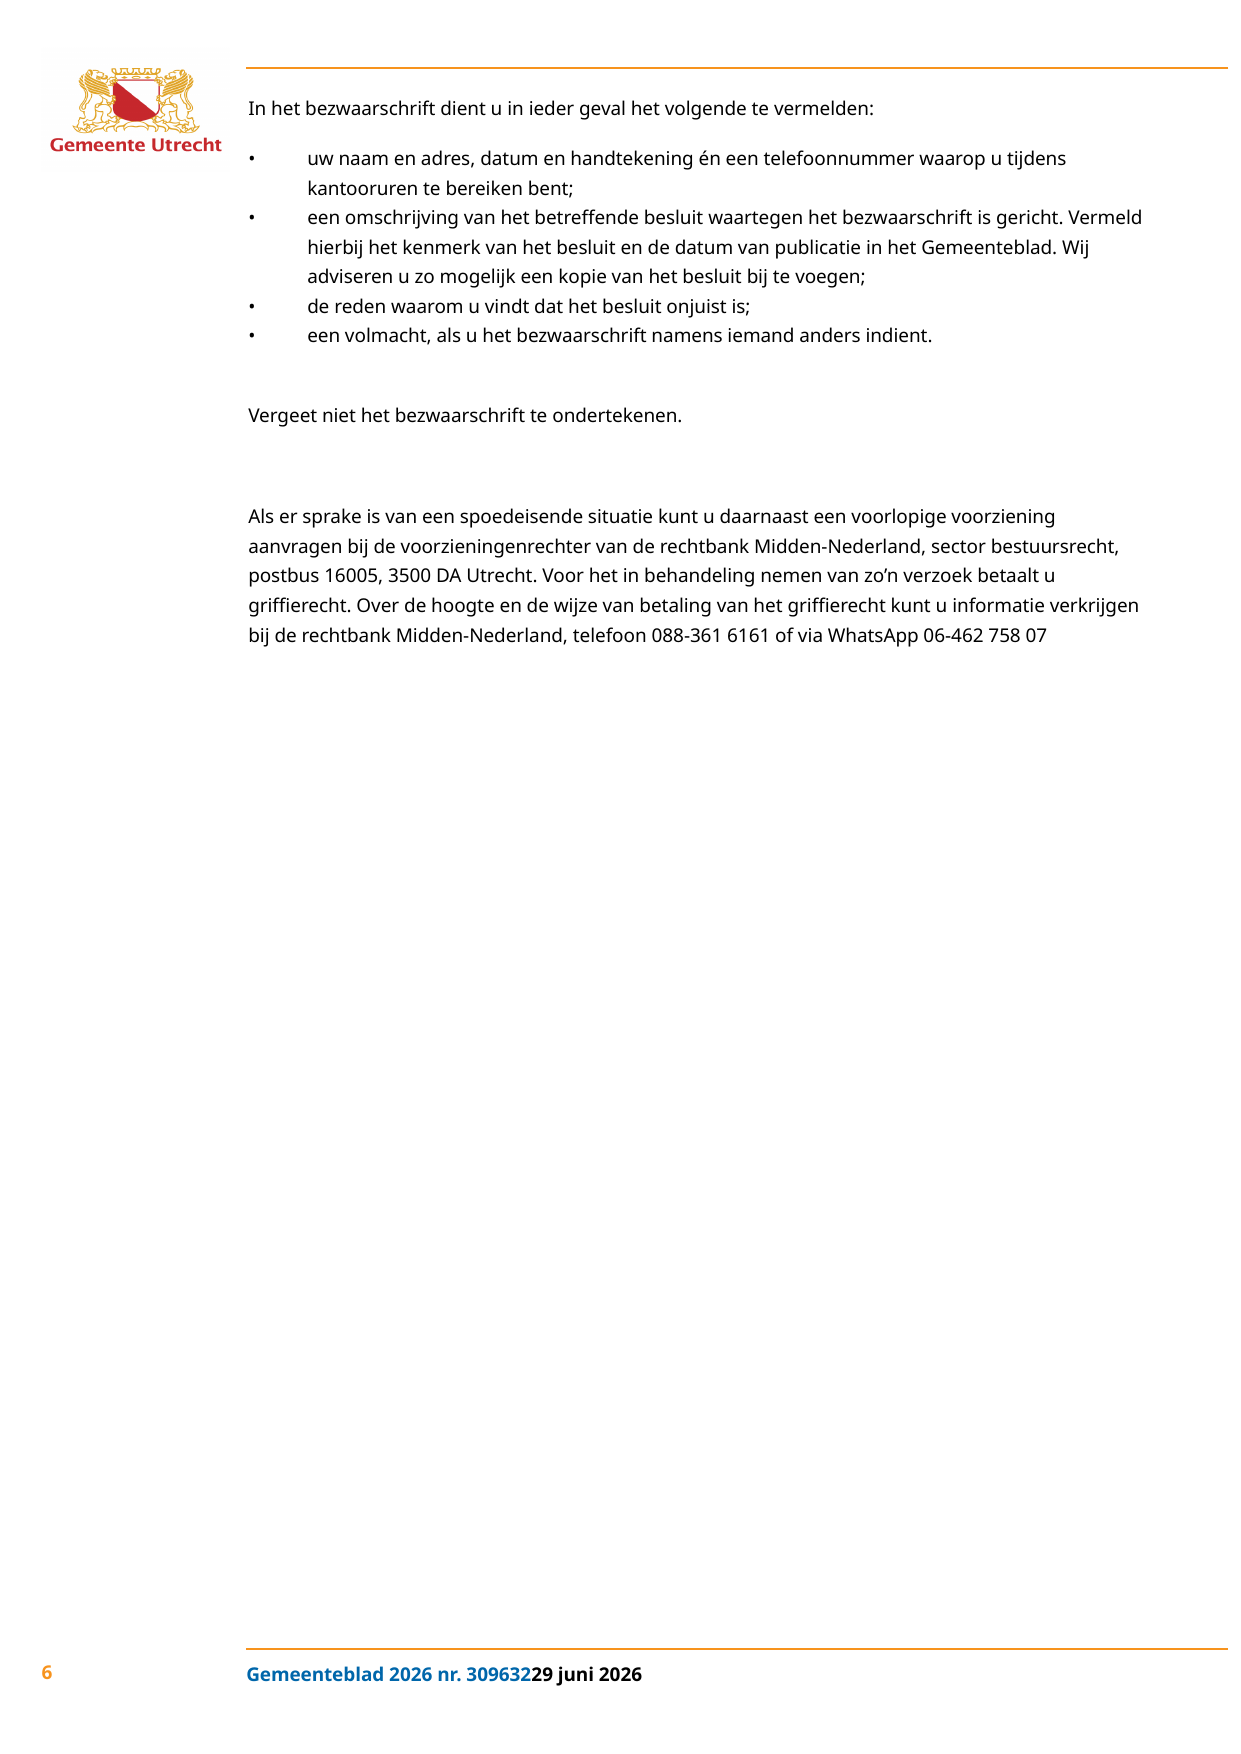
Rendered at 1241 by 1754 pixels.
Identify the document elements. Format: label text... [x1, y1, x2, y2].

list een omschrijving van het betreffende besluit waartegen het bezwaarschrift is gericht. Vermeld hierbij het kenmerk van het besluit en de datum van publicatie in het Gemeenteblad. Wij adviseren u zo mogelijk een kopie van het besluit bij te voegen; [248, 204, 1152, 289]
list uw naam en adres, datum en handtekening én een telefoonnummer waarop u tijdens kantooruren te bereiken bent; [248, 145, 1152, 201]
list de reden waarom u vindt dat het besluit onjuist is; [248, 293, 1152, 319]
text Als er sprake is van een spoedeisende situatie kunt u daarnaast een voorlopige voorziening aanvragen bij de voorzieningenrechter van de rechtbank Midden-Nederland, sector bestuursrecht, postbus 16005, 3500 DA Utrecht. Voor het in behandeling nemen van zo’n verzoek betaalt u griffierecht. Over de hoogte en de wijze van betaling van het griffierecht kunt u informatie verkrijgen bij de rechtbank Midden-Nederland, telefoon 088-361 6161 of via WhatsApp 06-462 758 07 [248, 503, 1152, 648]
text Vergeet niet het bezwaarschrift te ondertekenen. [248, 403, 1152, 428]
picture [41, 47, 231, 172]
text In het bezwaarschrift dient u in ieder geval het volgende te vermelden: [248, 95, 1152, 121]
list een volmacht, als u het bezwaarschrift namens iemand anders indient. [248, 323, 1152, 348]
